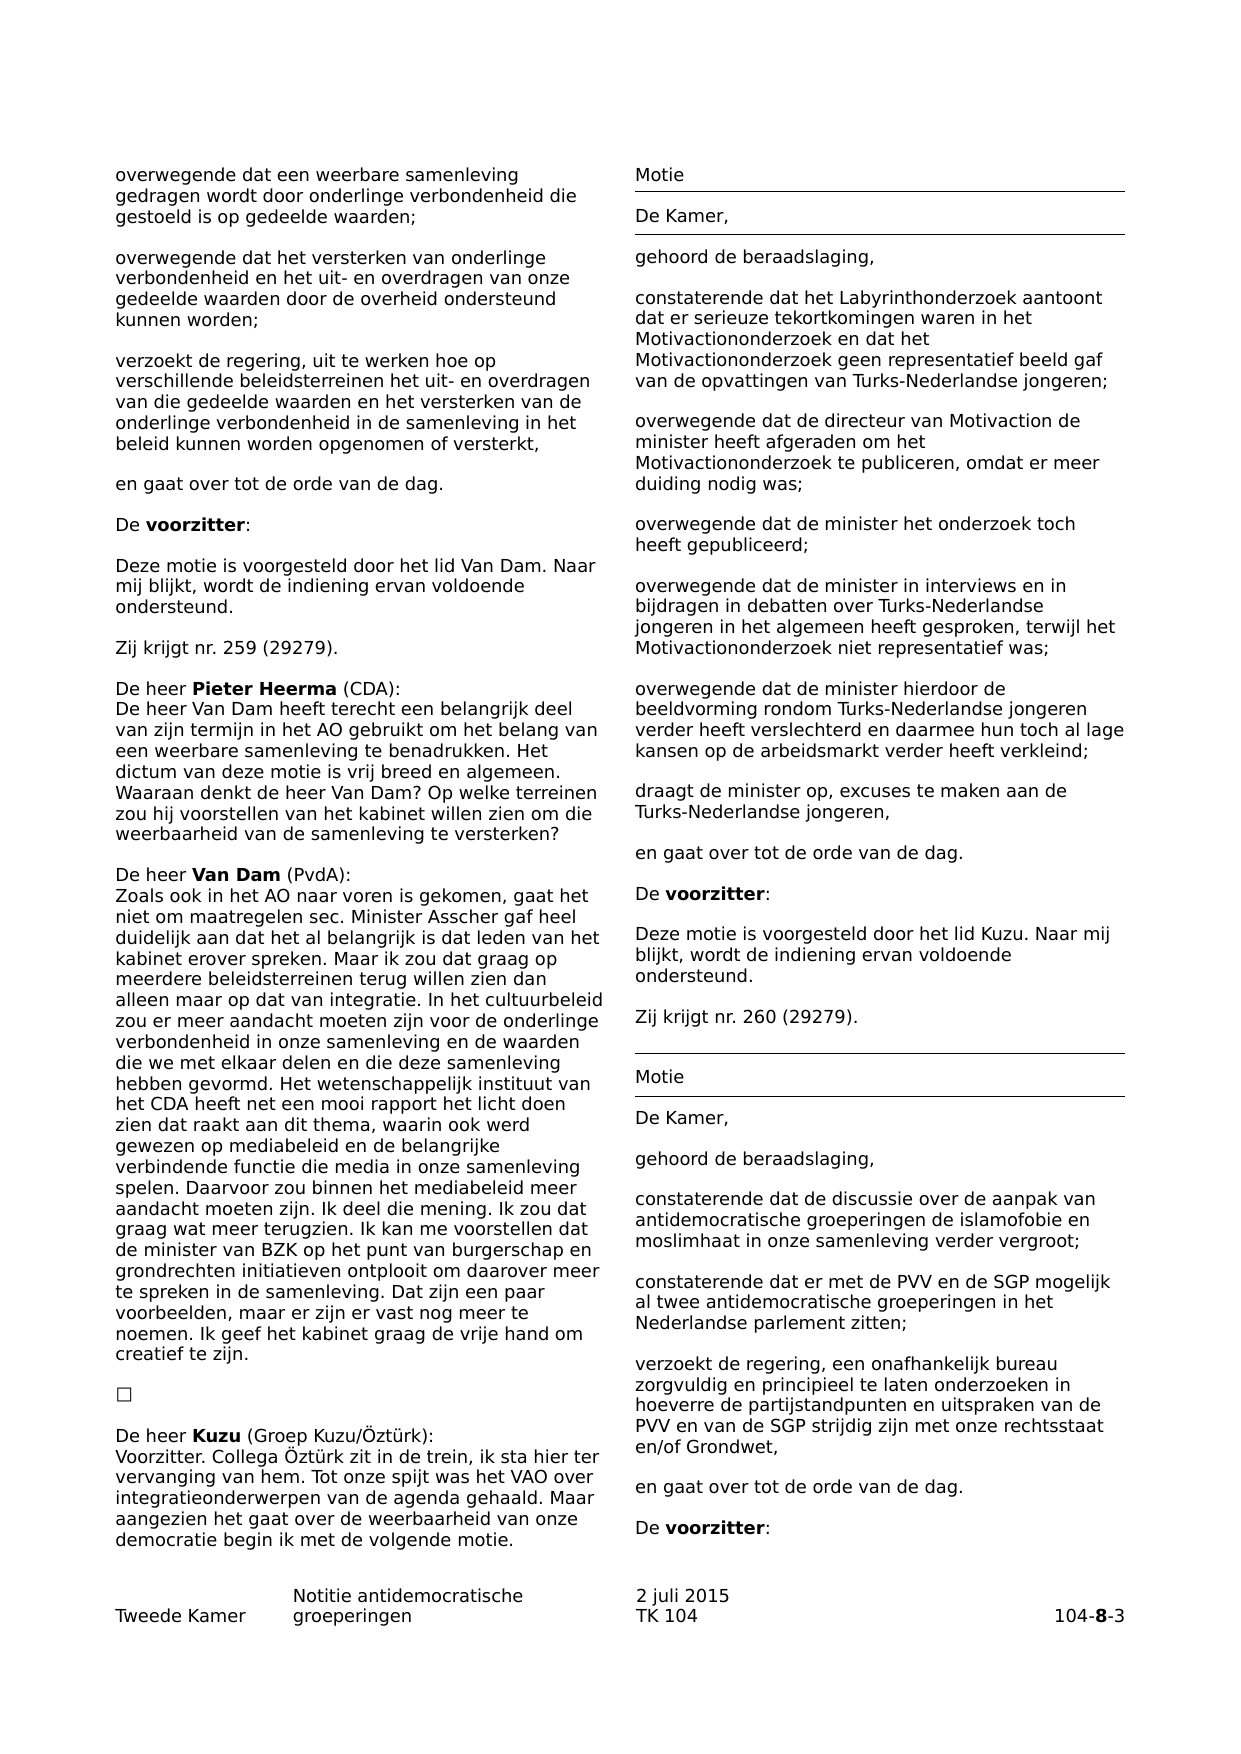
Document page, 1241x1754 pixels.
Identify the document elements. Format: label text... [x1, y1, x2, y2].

text en gaat over tot de orde van de dag. [635, 1477, 1125, 1498]
text Zoals ook in het AO naar voren is gekomen, gaat het niet om maatregelen sec. Minister Asscher gaf heel duidelijk aan dat het al belangrijk is dat leden van het kabinet erover spreken. Maar ik zou dat graag op meerdere beleidsterreinen terug willen zien dan alleen maar op dat van integratie. In het cultuurbeleid zou er meer aandacht moeten zijn voor de onderlinge verbondenheid in onze samenleving en de waarden die we met elkaar delen en die deze samenleving hebben gevormd. Het wetenschappelijk instituut van het CDA heeft net een mooi rapport het licht doen zien dat raakt aan dit thema, waarin ook werd gewezen op mediabeleid en de belangrijke verbindende functie die media in onze samenleving spelen. Daarvoor zou binnen het mediabeleid meer aandacht moeten zijn. Ik deel die mening. Ik zou dat graag wat meer terugzien. Ik kan me voorstellen dat de minister van BZK op het punt van burgerschap en grondrechten initiatieven ontplooit om daarover meer te spreken in de samenleving. Dat zijn een paar voorbeelden, maar er zijn er vast nog meer te noemen. Ik geef het kabinet graag de vrije hand om creatief te zijn. [115, 886, 605, 1365]
text Deze motie is voorgesteld door het lid Van Dam. Naar mij blijkt, wordt de indiening ervan voldoende ondersteund. [115, 556, 605, 618]
text overwegende dat een weerbare samenleving gedragen wordt door onderlinge verbondenheid die gestoeld is op gedeelde waarden; [115, 165, 605, 227]
text ⬜ [115, 1385, 605, 1406]
text gehoord de beraadslaging, [635, 247, 1125, 267]
text De heer Van Dam heeft terecht een belangrijk deel van zijn termijn in het AO gebruikt om het belang van een weerbare samenleving te benadrukken. Het dictum van deze motie is vrij breed en algemeen. Waaraan denkt de heer Van Dam? Op welke terreinen zou hij voorstellen van het kabinet willen zien om die weerbaarheid van de samenleving te versterken? [115, 699, 605, 845]
text Motie [635, 1067, 1125, 1088]
text Voorzitter. Collega Öztürk zit in de trein, ik sta hier ter vervanging van hem. Tot onze spijt was het VAO over integratieonderwerpen van de agenda gehaald. Maar aangezien het gaat over de weerbaarheid van onze democratie begin ik met de volgende motie. [115, 1446, 605, 1551]
text constaterende dat er met de PVV en de SGP mogelijk al twee antidemocratische groeperingen in het Nederlandse parlement zitten; [635, 1271, 1125, 1334]
text De voorzitter: [635, 883, 1125, 904]
text overwegende dat de directeur van Motivaction de minister heeft afgeraden om het Motivactiononderzoek te publiceren, omdat er meer duiding nodig was; [635, 411, 1125, 494]
text verzoekt de regering, een onafhankelijk bureau zorgvuldig en principieel te laten onderzoeken in hoeverre de partijstandpunten en uitspraken van de PVV en van de SGP strijdig zijn met onze rechtsstaat en/of Grondwet, [635, 1354, 1125, 1457]
text De heer Kuzu (Groep Kuzu/Öztürk): [115, 1426, 605, 1446]
text overwegende dat de minister hierdoor de beeldvorming rondom Turks-Nederlandse jongeren verder heeft verslechterd en daarmee hun toch al lage kansen op de arbeidsmarkt verder heeft verkleind; [635, 678, 1125, 761]
text De heer Van Dam (PvdA): [115, 865, 605, 886]
text en gaat over tot de orde van de dag. [635, 843, 1125, 863]
text De voorzitter: [115, 515, 605, 536]
text constaterende dat het Labyrinthonderzoek aantoont dat er serieuze tekortkomingen waren in het Motivactiononderzoek en dat het Motivactiononderzoek geen representatief beeld gaf van de opvattingen van Turks-Nederlandse jongeren; [635, 287, 1125, 391]
text Zij krijgt nr. 260 (29279). [635, 1006, 1125, 1027]
text verzoekt de regering, uit te werken hoe op verschillende beleidsterreinen het uit- en overdragen van die gedeelde waarden en het versterken van de onderlinge verbondenheid in de samenleving in het beleid kunnen worden opgenomen of versterkt, [115, 350, 605, 454]
text Zij krijgt nr. 259 (29279). [115, 638, 605, 658]
text en gaat over tot de orde van de dag. [115, 474, 605, 495]
text constaterende dat de discussie over de aanpak van antidemocratische groeperingen de islamofobie en moslimhaat in onze samenleving verder vergroot; [635, 1189, 1125, 1251]
text De Kamer, [635, 1108, 1125, 1128]
text overwegende dat het versterken van onderlinge verbondenheid en het uit- en overdragen van onze gedeelde waarden door de overheid ondersteund kunnen worden; [115, 247, 605, 330]
text gehoord de beraadslaging, [635, 1148, 1125, 1169]
text De heer Pieter Heerma (CDA): [115, 678, 605, 699]
text overwegende dat de minister het onderzoek toch heeft gepubliceerd; [635, 514, 1125, 556]
text De voorzitter: [635, 1518, 1125, 1539]
text Deze motie is voorgesteld door het lid Kuzu. Naar mij blijkt, wordt de indiening ervan voldoende ondersteund. [635, 924, 1125, 986]
text draagt de minister op, excuses te maken aan de Turks-Nederlandse jongeren, [635, 781, 1125, 823]
text overwegende dat de minister in interviews en in bijdragen in debatten over Turks-Nederlandse jongeren in het algemeen heeft gesproken, terwijl het Motivactiononderzoek niet representatief was; [635, 576, 1125, 658]
text Motie [635, 165, 1125, 186]
text De Kamer, [635, 206, 1125, 227]
